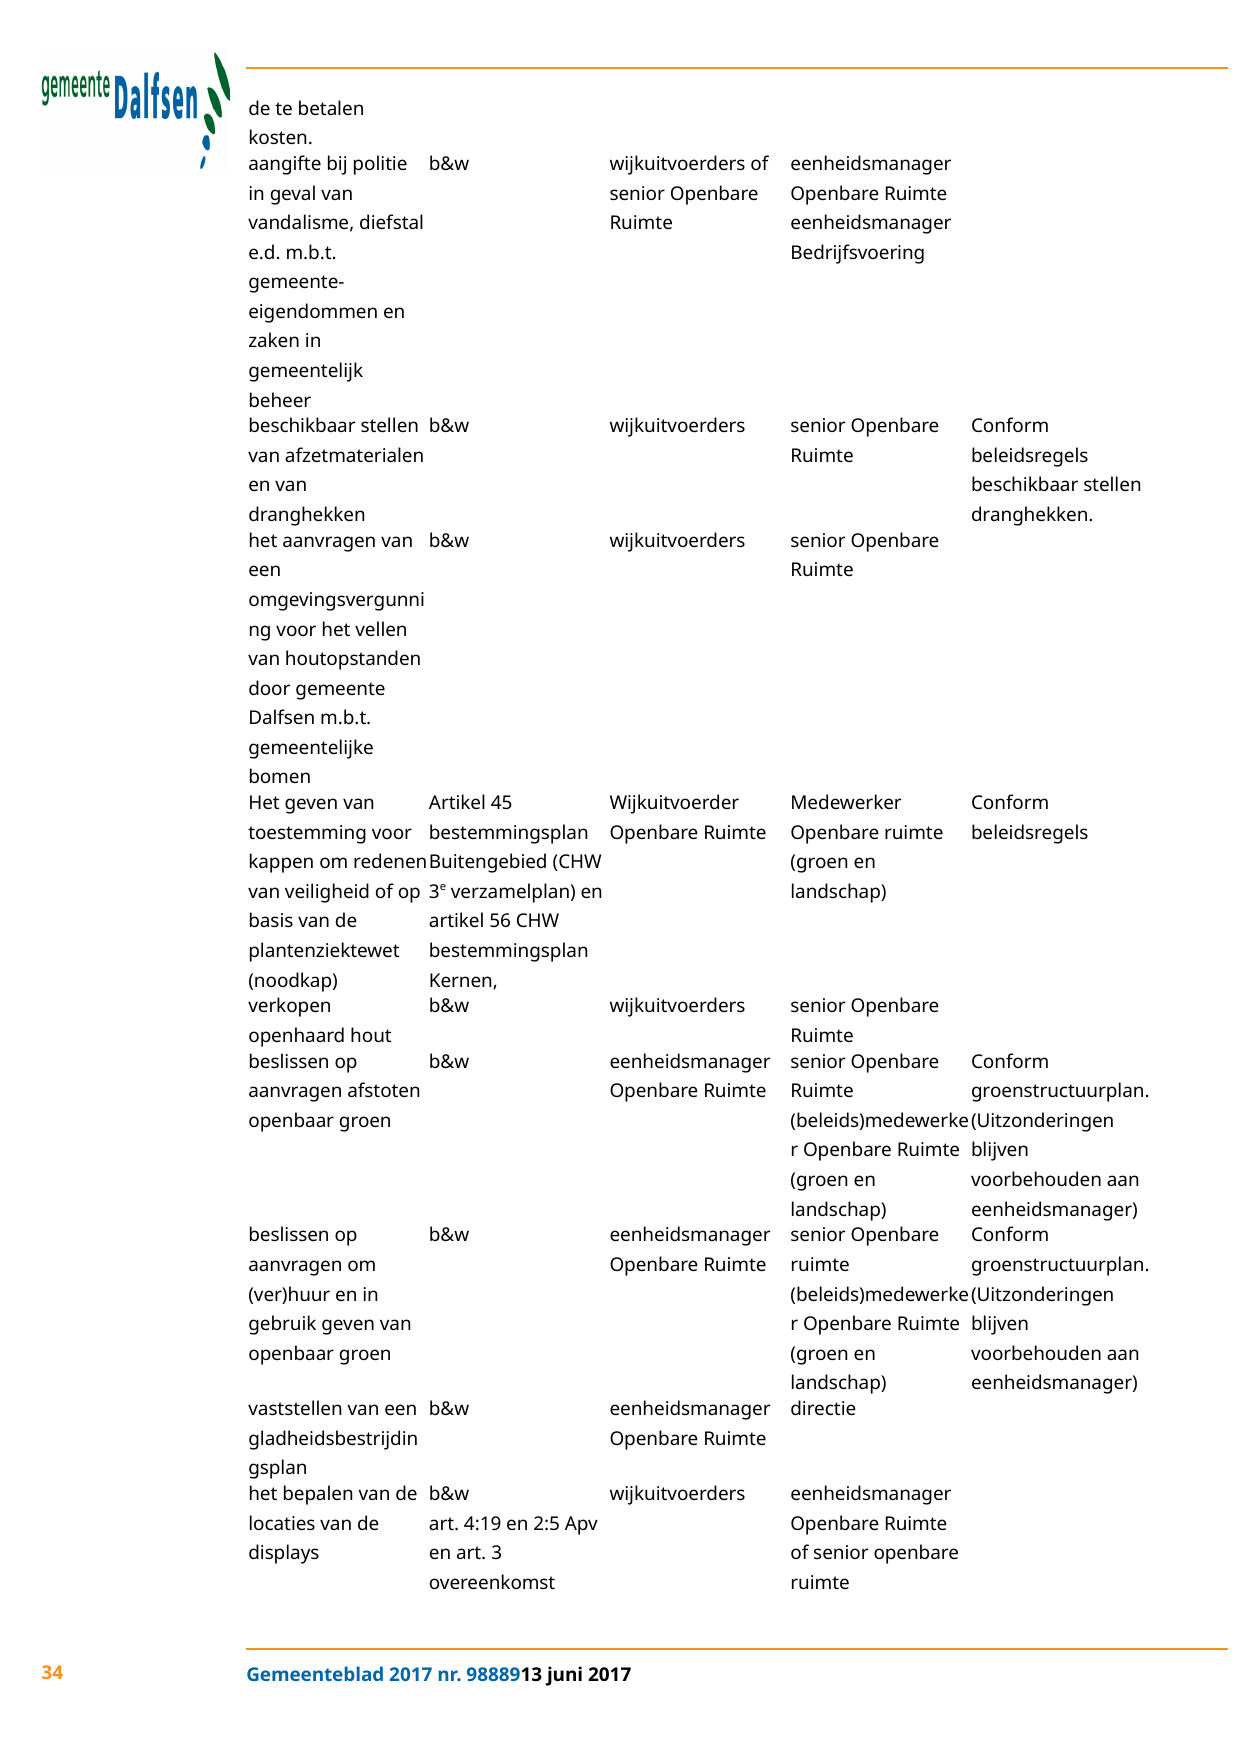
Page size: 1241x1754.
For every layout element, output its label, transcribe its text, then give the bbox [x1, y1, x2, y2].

table_cell het aanvragen van een omgevingsvergunning voor het vellen van houtopstanden door gemeente Dalfsen m.b.t. gemeentelijke bomen [248, 527, 429, 789]
table_cell het bepalen van de locaties van de displays [248, 1480, 429, 1594]
table_cell wijkuitvoerders [609, 993, 790, 1048]
table_cell Het geven van toestemming voor kappen om redenen van veiligheid of op basis van de plantenziektewet (noodkap) [248, 789, 429, 993]
table_cell senior Openbare ruimte (beleids)medewerker Openbare Ruimte (groen en landschap) [790, 1222, 971, 1395]
table_cell b&w [429, 527, 609, 789]
table_cell b&w [429, 413, 609, 527]
table_cell wijkuitvoerders [609, 1480, 790, 1594]
table_cell [790, 95, 971, 150]
table_cell b&w [429, 1048, 609, 1222]
table_cell beschikbaar stellen van afzetmaterialen en van dranghekken [248, 413, 429, 527]
table_cell Medewerker Openbare ruimte (groen en landschap) [790, 789, 971, 993]
table_cell eenheidsmanager Openbare Ruimte of senior openbare ruimte [790, 1480, 971, 1594]
table_cell b&w [429, 993, 609, 1048]
table_cell [429, 95, 609, 150]
table_cell [971, 150, 1152, 412]
table_cell [609, 95, 790, 150]
table_cell senior Openbare Ruimte [790, 993, 971, 1048]
table_cell [971, 1395, 1152, 1480]
table_cell eenheidsmanager Openbare Ruimte [609, 1222, 790, 1395]
table_cell beslissen op aanvragen afstoten openbaar groen [248, 1048, 429, 1222]
table_cell [971, 1480, 1152, 1594]
table_cell directie [790, 1395, 971, 1480]
table_cell senior Openbare Ruimte [790, 527, 971, 789]
table_cell Conform beleidsregels [971, 789, 1152, 993]
table_cell wijkuitvoerders [609, 413, 790, 527]
table_cell b&w [429, 1395, 609, 1480]
table_cell [971, 527, 1152, 789]
table_cell Wijkuitvoerder Openbare Ruimte [609, 789, 790, 993]
table_cell wijkuitvoerders [609, 527, 790, 789]
table_cell b&w [429, 150, 609, 412]
table_cell b&w art. 4:19 en 2:5 Apv en art. 3 overeenkomst [429, 1480, 609, 1594]
table_cell Conform groenstructuurplan. (Uitzonderingen blijven voorbehouden aan eenheidsmanager) [971, 1048, 1152, 1222]
picture [41, 47, 231, 172]
table_cell Artikel 45 bestemmingsplan Buitengebied (CHW 3e verzamelplan) en artikel 56 CHW bestemmingsplan Kernen, [429, 789, 609, 993]
table_cell beslissen op aanvragen om (ver)huur en in gebruik geven van openbaar groen [248, 1222, 429, 1395]
table_cell [971, 95, 1152, 150]
table_cell b&w [429, 1222, 609, 1395]
table_cell eenheidsmanager Openbare Ruimte eenheidsmanager Bedrijfsvoering [790, 150, 971, 412]
table_cell senior Openbare Ruimte [790, 413, 971, 527]
table_cell senior Openbare Ruimte (beleids)medewerker Openbare Ruimte (groen en landschap) [790, 1048, 971, 1222]
table_cell de te betalen kosten. [248, 95, 429, 150]
table_cell eenheidsmanager Openbare Ruimte [609, 1395, 790, 1480]
table_cell wijkuitvoerders of senior Openbare Ruimte [609, 150, 790, 412]
table_cell eenheidsmanager Openbare Ruimte [609, 1048, 790, 1222]
table_cell Conform beleidsregels beschikbaar stellen dranghekken. [971, 413, 1152, 527]
table_cell Conform groenstructuurplan. (Uitzonderingen blijven voorbehouden aan eenheidsmanager) [971, 1222, 1152, 1395]
table_cell verkopen openhaard hout [248, 993, 429, 1048]
table_cell vaststellen van een gladheidsbestrijdingsplan [248, 1395, 429, 1480]
table_cell [971, 993, 1152, 1048]
table_cell aangifte bij politie in geval van vandalisme, diefstal e.d. m.b.t. gemeente-eigendommen en zaken in gemeentelijk beheer [248, 150, 429, 412]
